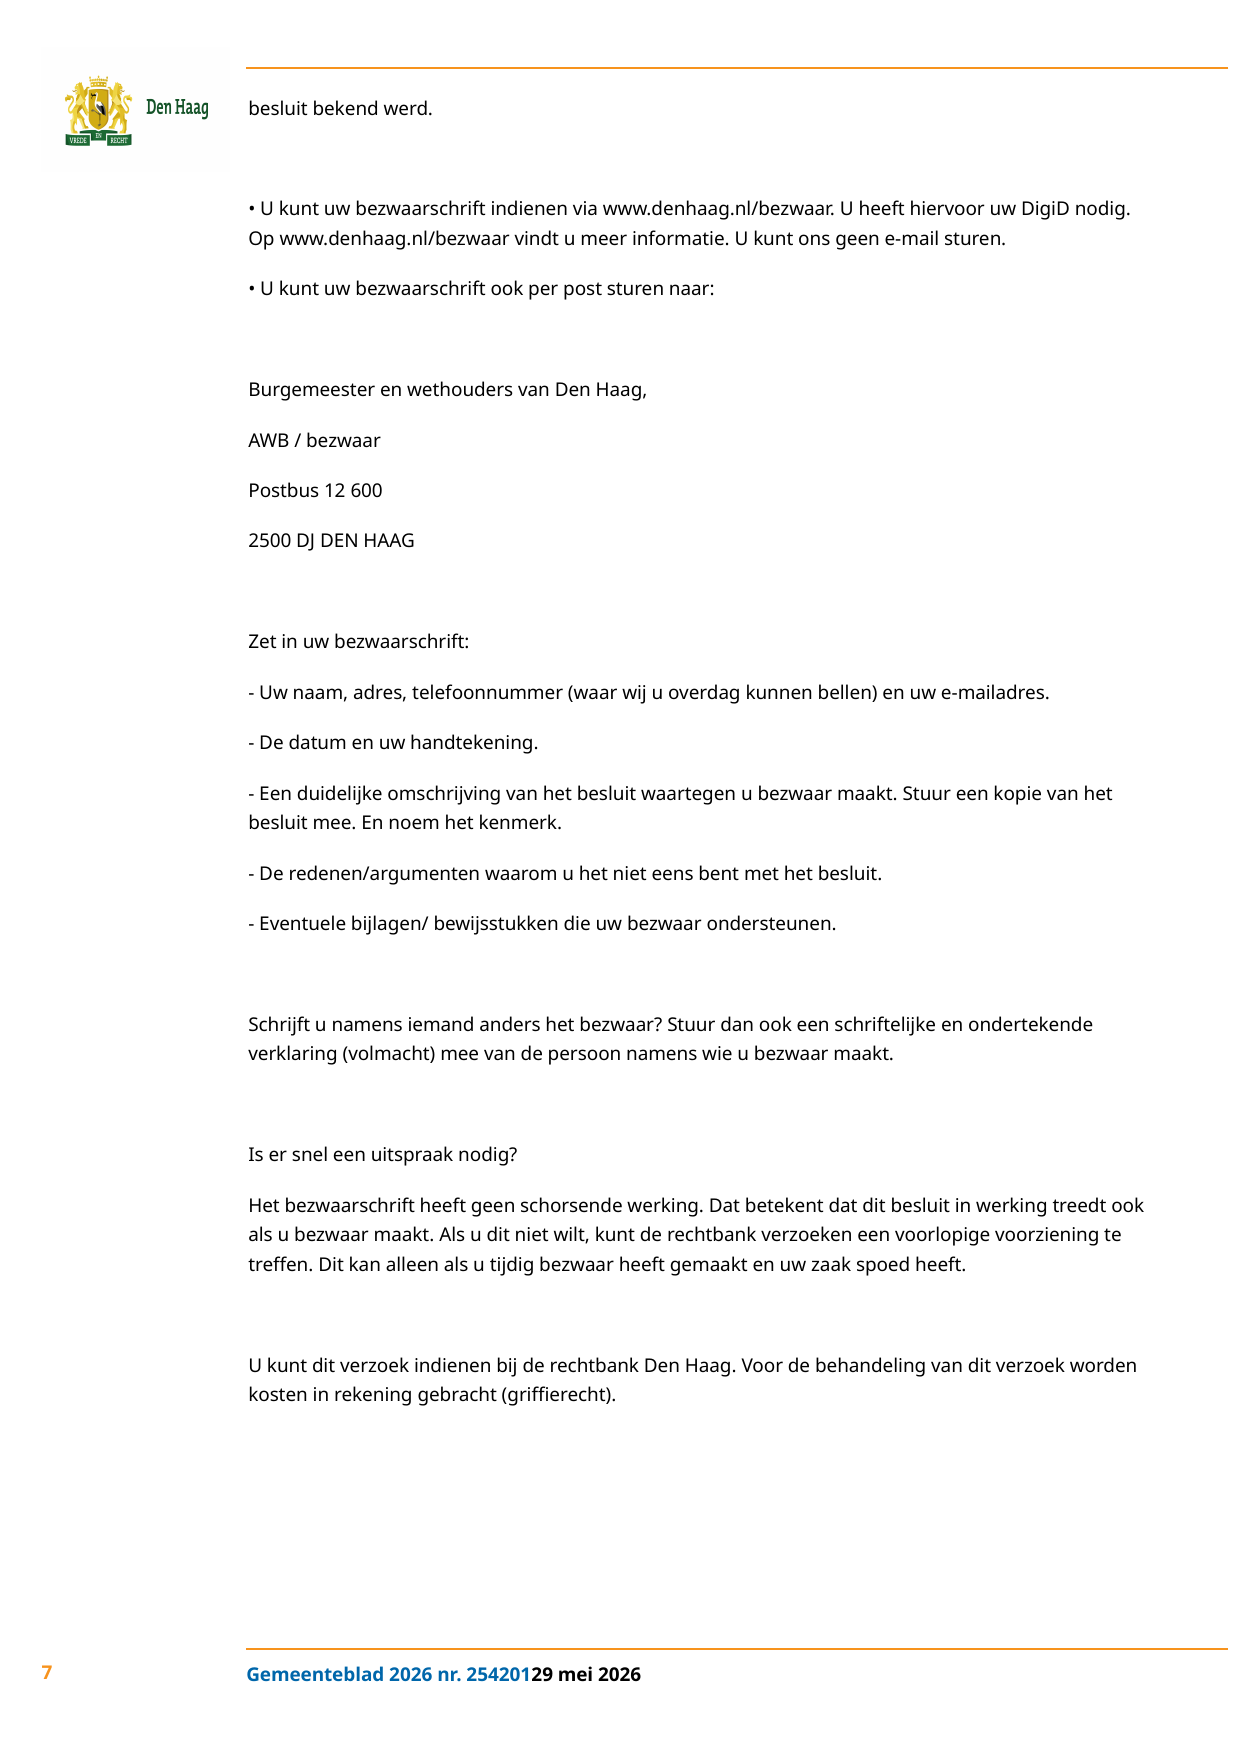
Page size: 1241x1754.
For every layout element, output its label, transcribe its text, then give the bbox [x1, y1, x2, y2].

text AWB / bezwaar [248, 427, 1152, 453]
picture [41, 47, 231, 172]
text Het bezwaarschrift heeft geen schorsende werking. Dat betekent dat dit besluit in werking treedt ook als u bezwaar maakt. Als u dit niet wilt, kunt de rechtbank verzoeken een voorlopige voorziening te treffen. Dit kan alleen als u tijdig bezwaar heeft gemaakt en uw zaak spoed heeft. [248, 1192, 1152, 1277]
text besluit bekend werd. [248, 95, 1152, 121]
text Burgemeester en wethouders van Den Haag, [248, 376, 1152, 402]
text Schrijft u namens iemand anders het bezwaar? Stuur dan ook een schriftelijke en ondertekende verklaring (volmacht) mee van de persoon namens wie u bezwaar maakt. [248, 1011, 1152, 1066]
text Postbus 12 600 [248, 477, 1152, 503]
text • U kunt uw bezwaarschrift indienen via www.denhaag.nl/bezwaar. U heeft hiervoor uw DigiD nodig. Op www.denhaag.nl/bezwaar vindt u meer informatie. U kunt ons geen e-mail sturen. [248, 196, 1152, 251]
text - Een duidelijke omschrijving van het besluit waartegen u bezwaar maakt. Stuur een kopie van het besluit mee. En noem het kenmerk. [248, 780, 1152, 835]
text Is er snel een uitspraak nodig? [248, 1141, 1152, 1167]
text - Uw naam, adres, telefoonnummer (waar wij u overdag kunnen bellen) en uw e-mailadres. [248, 679, 1152, 705]
text 2500 DJ DEN HAAG [248, 528, 1152, 553]
text U kunt dit verzoek indienen bij de rechtbank Den Haag. Voor de behandeling van dit verzoek worden kosten in rekening gebracht (griffierecht). [248, 1352, 1152, 1407]
text - Eventuele bijlagen/ bewijsstukken die uw bezwaar ondersteunen. [248, 910, 1152, 936]
text - De datum en uw handtekening. [248, 729, 1152, 755]
text - De redenen/argumenten waarom u het niet eens bent met het besluit. [248, 860, 1152, 886]
text Zet in uw bezwaarschrift: [248, 628, 1152, 654]
text • U kunt uw bezwaarschrift ook per post sturen naar: [248, 276, 1152, 301]
